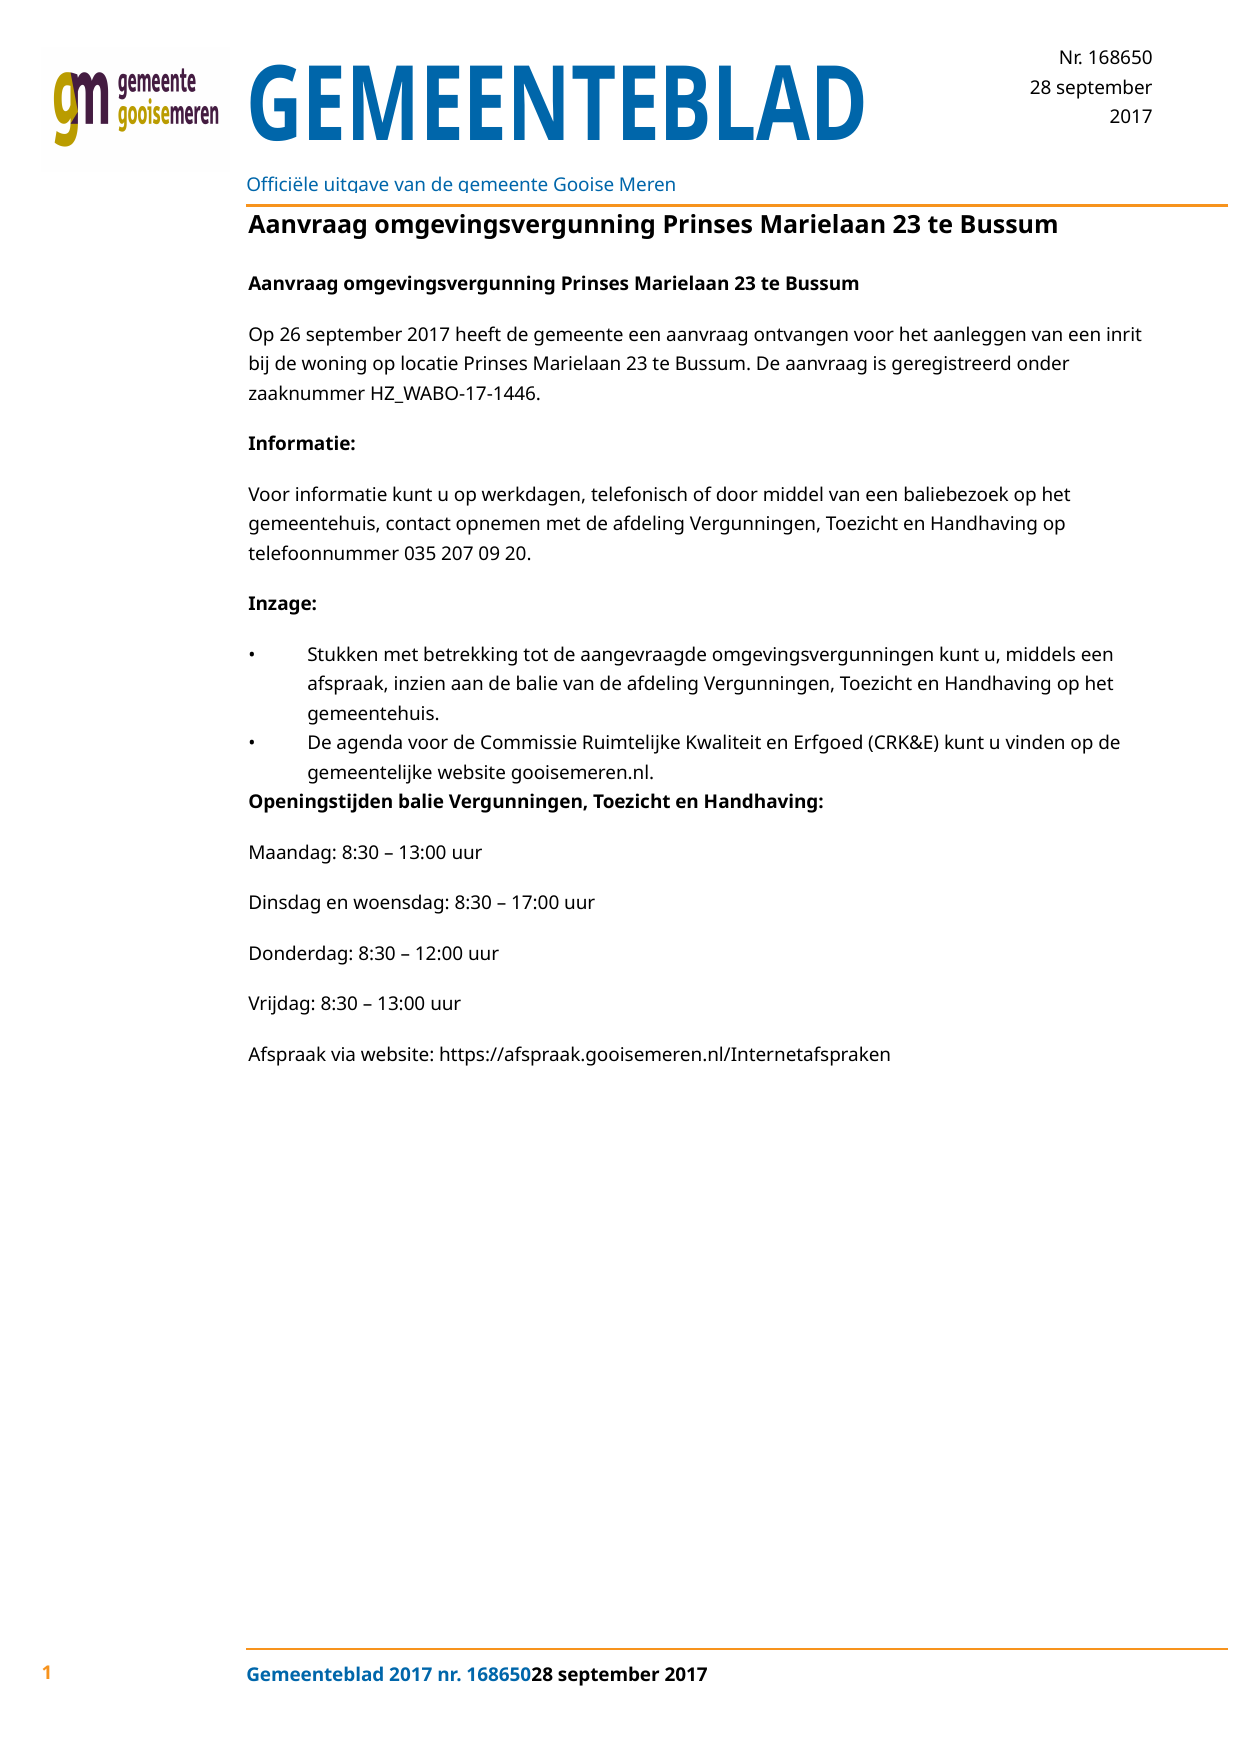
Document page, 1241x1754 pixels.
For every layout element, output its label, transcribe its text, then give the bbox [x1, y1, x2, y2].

text Maandag: 8:30 – 13:00 uur [248, 839, 1152, 865]
list Stukken met betrekking tot de aangevraagde omgevingsvergunningen kunt u, middels een afspraak, inzien aan de balie van de afdeling Vergunningen, Toezicht en Handhaving op het gemeentehuis. [248, 641, 1152, 726]
text Inzage: [248, 590, 1152, 616]
text Donderdag: 8:30 – 12:00 uur [248, 940, 1152, 966]
text Afspraak via website: https://afspraak.gooisemeren.nl/Internetafspraken [248, 1041, 1152, 1066]
text Voor informatie kunt u op werkdagen, telefonisch of door middel van een baliebezoek op het gemeentehuis, contact opnemen met de afdeling Vergunningen, Toezicht en Handhaving op telefoonnummer 035 207 09 20. [248, 481, 1152, 566]
text Aanvraag omgevingsvergunning Prinses Marielaan 23 te Bussum [248, 270, 1152, 296]
text Aanvraag omgevingsvergunning Prinses Marielaan 23 te Bussum [248, 207, 1152, 241]
text Vrijdag: 8:30 – 13:00 uur [248, 990, 1152, 1016]
text Dinsdag en woensdag: 8:30 – 17:00 uur [248, 889, 1152, 915]
text Informatie: [248, 430, 1152, 456]
text Op 26 september 2017 heeft de gemeente een aanvraag ontvangen voor het aanleggen van een inrit bij de woning op locatie Prinses Marielaan 23 te Bussum. De aanvraag is geregistreerd onder zaaknummer HZ_WABO-17-1446. [248, 321, 1152, 406]
list De agenda voor de Commissie Ruimtelijke Kwaliteit en Erfgoed (CRK&E) kunt u vinden op de gemeentelijke website gooisemeren.nl. [248, 729, 1152, 785]
text Openingstijden balie Vergunningen, Toezicht en Handhaving: [248, 789, 1152, 814]
picture [41, 47, 231, 172]
